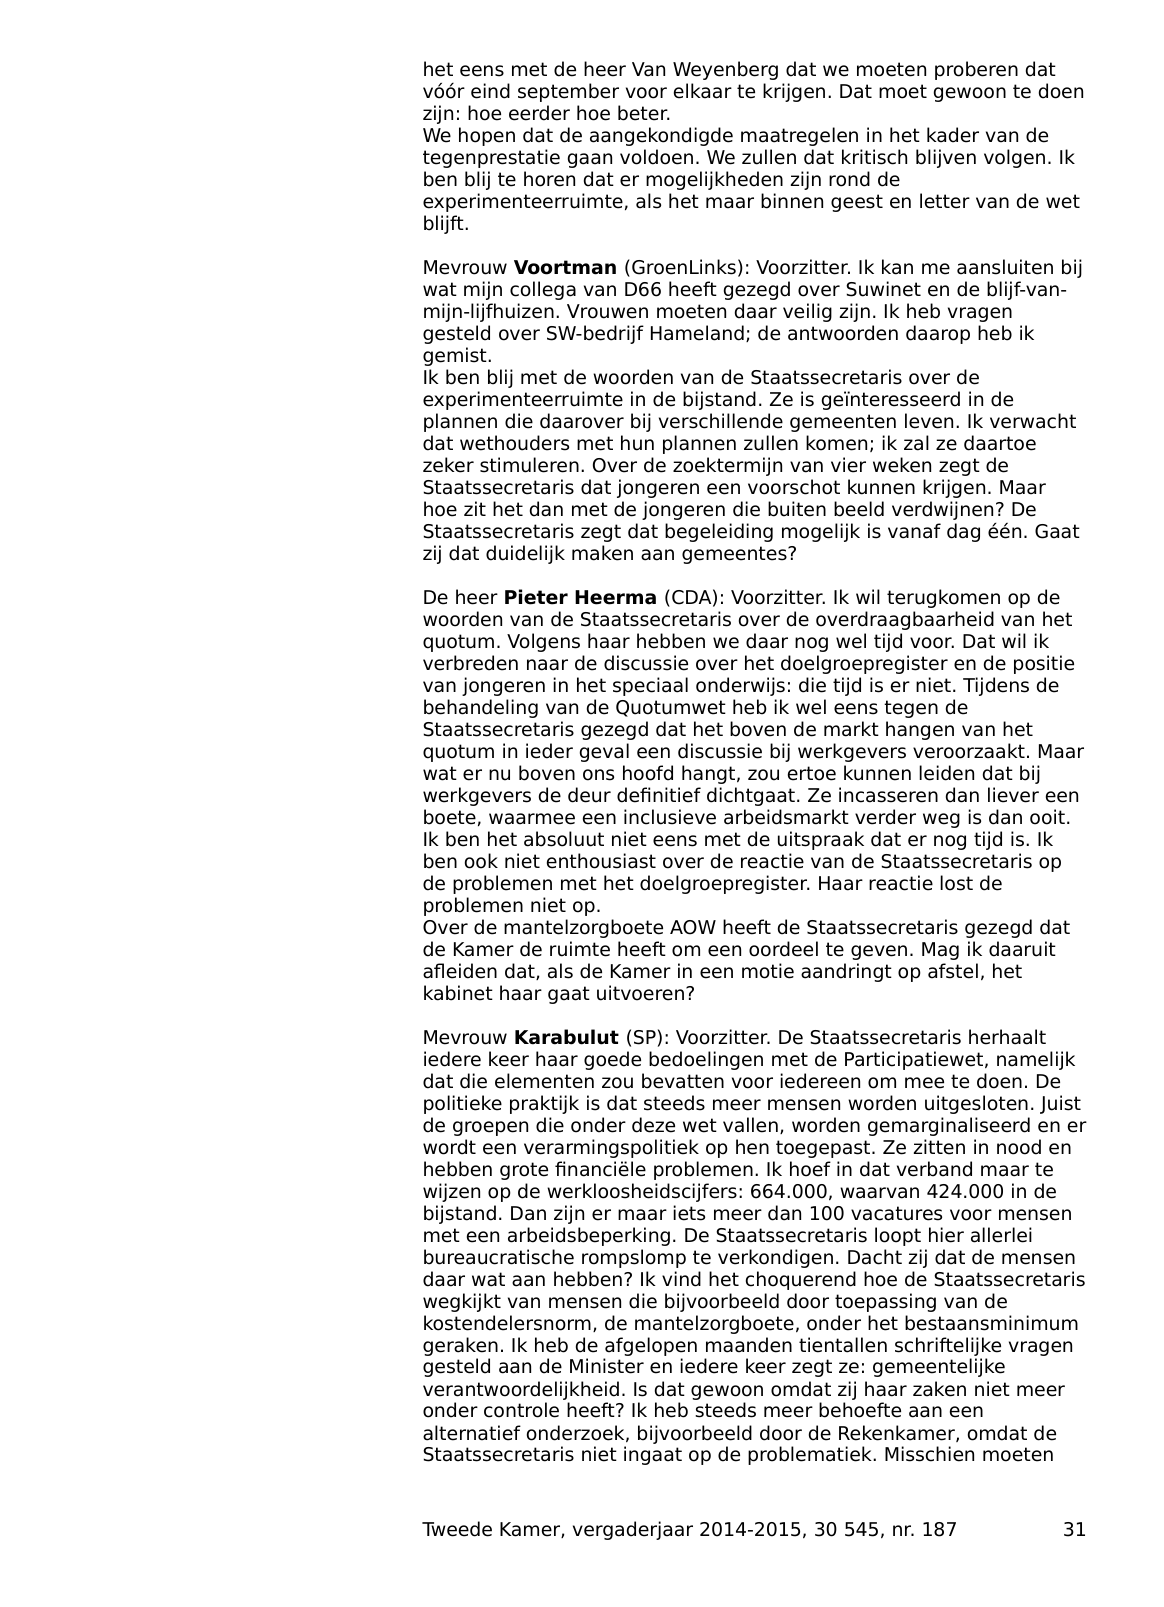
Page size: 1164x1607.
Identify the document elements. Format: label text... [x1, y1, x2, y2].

text De heer Pieter Heerma (CDA): Voorzitter. Ik wil terugkomen op de woorden van de Staatssecretaris over de overdraagbaarheid van het quotum. Volgens haar hebben we daar nog wel tijd voor. Dat wil ik verbreden naar de discussie over het doelgroepregister en de positie van jongeren in het speciaal onderwijs: die tijd is er niet. Tijdens de behandeling van de Quotumwet heb ik wel eens tegen de Staatssecretaris gezegd dat het boven de markt hangen van het quotum in ieder geval een discussie bij werkgevers veroorzaakt. Maar wat er nu boven ons hoofd hangt, zou ertoe kunnen leiden dat bij werkgevers de deur definitief dichtgaat. Ze incasseren dan liever een boete, waarmee een inclusieve arbeidsmarkt verder weg is dan ooit. Ik ben het absoluut niet eens met de uitspraak dat er nog tijd is. Ik ben ook niet enthousiast over de reactie van de Staatssecretaris op de problemen met het doelgroepregister. Haar reactie lost de problemen niet op. [422, 587, 1087, 917]
text Ik ben blij met de woorden van de Staatssecretaris over de experimenteerruimte in de bijstand. Ze is geïnteresseerd in de plannen die daarover bij verschillende gemeenten leven. Ik verwacht dat wethouders met hun plannen zullen komen; ik zal ze daartoe zeker stimuleren. Over de zoektermijn van vier weken zegt de Staatssecretaris dat jongeren een voorschot kunnen krijgen. Maar hoe zit het dan met de jongeren die buiten beeld verdwijnen? De Staatssecretaris zegt dat begeleiding mogelijk is vanaf dag één. Gaat zij dat duidelijk maken aan gemeentes? [422, 367, 1087, 565]
text We hopen dat de aangekondigde maatregelen in het kader van de tegenprestatie gaan voldoen. We zullen dat kritisch blijven volgen. Ik ben blij te horen dat er mogelijkheden zijn rond de experimenteerruimte, als het maar binnen geest en letter van de wet blijft. [422, 125, 1087, 235]
text Mevrouw Voortman (GroenLinks): Voorzitter. Ik kan me aansluiten bij wat mijn collega van D66 heeft gezegd over Suwinet en de blijf-van-mijn-lijfhuizen. Vrouwen moeten daar veilig zijn. Ik heb vragen gesteld over SW-bedrijf Hameland; de antwoorden daarop heb ik gemist. [422, 257, 1087, 367]
text Mevrouw Karabulut (SP): Voorzitter. De Staatssecretaris herhaalt iedere keer haar goede bedoelingen met de Participatiewet, namelijk dat die elementen zou bevatten voor iedereen om mee te doen. De politieke praktijk is dat steeds meer mensen worden uitgesloten. Juist de groepen die onder deze wet vallen, worden gemarginaliseerd en er wordt een verarmingspolitiek op hen toegepast. Ze zitten in nood en hebben grote financiële problemen. Ik hoef in dat verband maar te wijzen op de werkloosheidscijfers: 664.000, waarvan 424.000 in de bijstand. Dan zijn er maar iets meer dan 100 vacatures voor mensen met een arbeidsbeperking. De Staatssecretaris loopt hier allerlei bureaucratische rompslomp te verkondigen. Dacht zij dat de mensen daar wat aan hebben? Ik vind het choquerend hoe de Staatssecretaris wegkijkt van mensen die bijvoorbeeld door toepassing van de kostendelersnorm, de mantelzorgboete, onder het bestaansminimum geraken. Ik heb de afgelopen maanden tientallen schriftelijke vragen gesteld aan de Minister en iedere keer zegt ze: gemeentelijke verantwoordelijkheid. Is dat gewoon omdat zij haar zaken niet meer onder controle heeft? Ik heb steeds meer behoefte aan een alternatief onderzoek, bijvoorbeeld door de Rekenkamer, omdat de Staatssecretaris niet ingaat op de problematiek. Misschien moeten [422, 1027, 1087, 1466]
text het eens met de heer Van Weyenberg dat we moeten proberen dat vóór eind september voor elkaar te krijgen. Dat moet gewoon te doen zijn: hoe eerder hoe beter. [422, 59, 1087, 125]
text Over de mantelzorgboete AOW heeft de Staatssecretaris gezegd dat de Kamer de ruimte heeft om een oordeel te geven. Mag ik daaruit afleiden dat, als de Kamer in een motie aandringt op afstel, het kabinet haar gaat uitvoeren? [422, 917, 1087, 1004]
